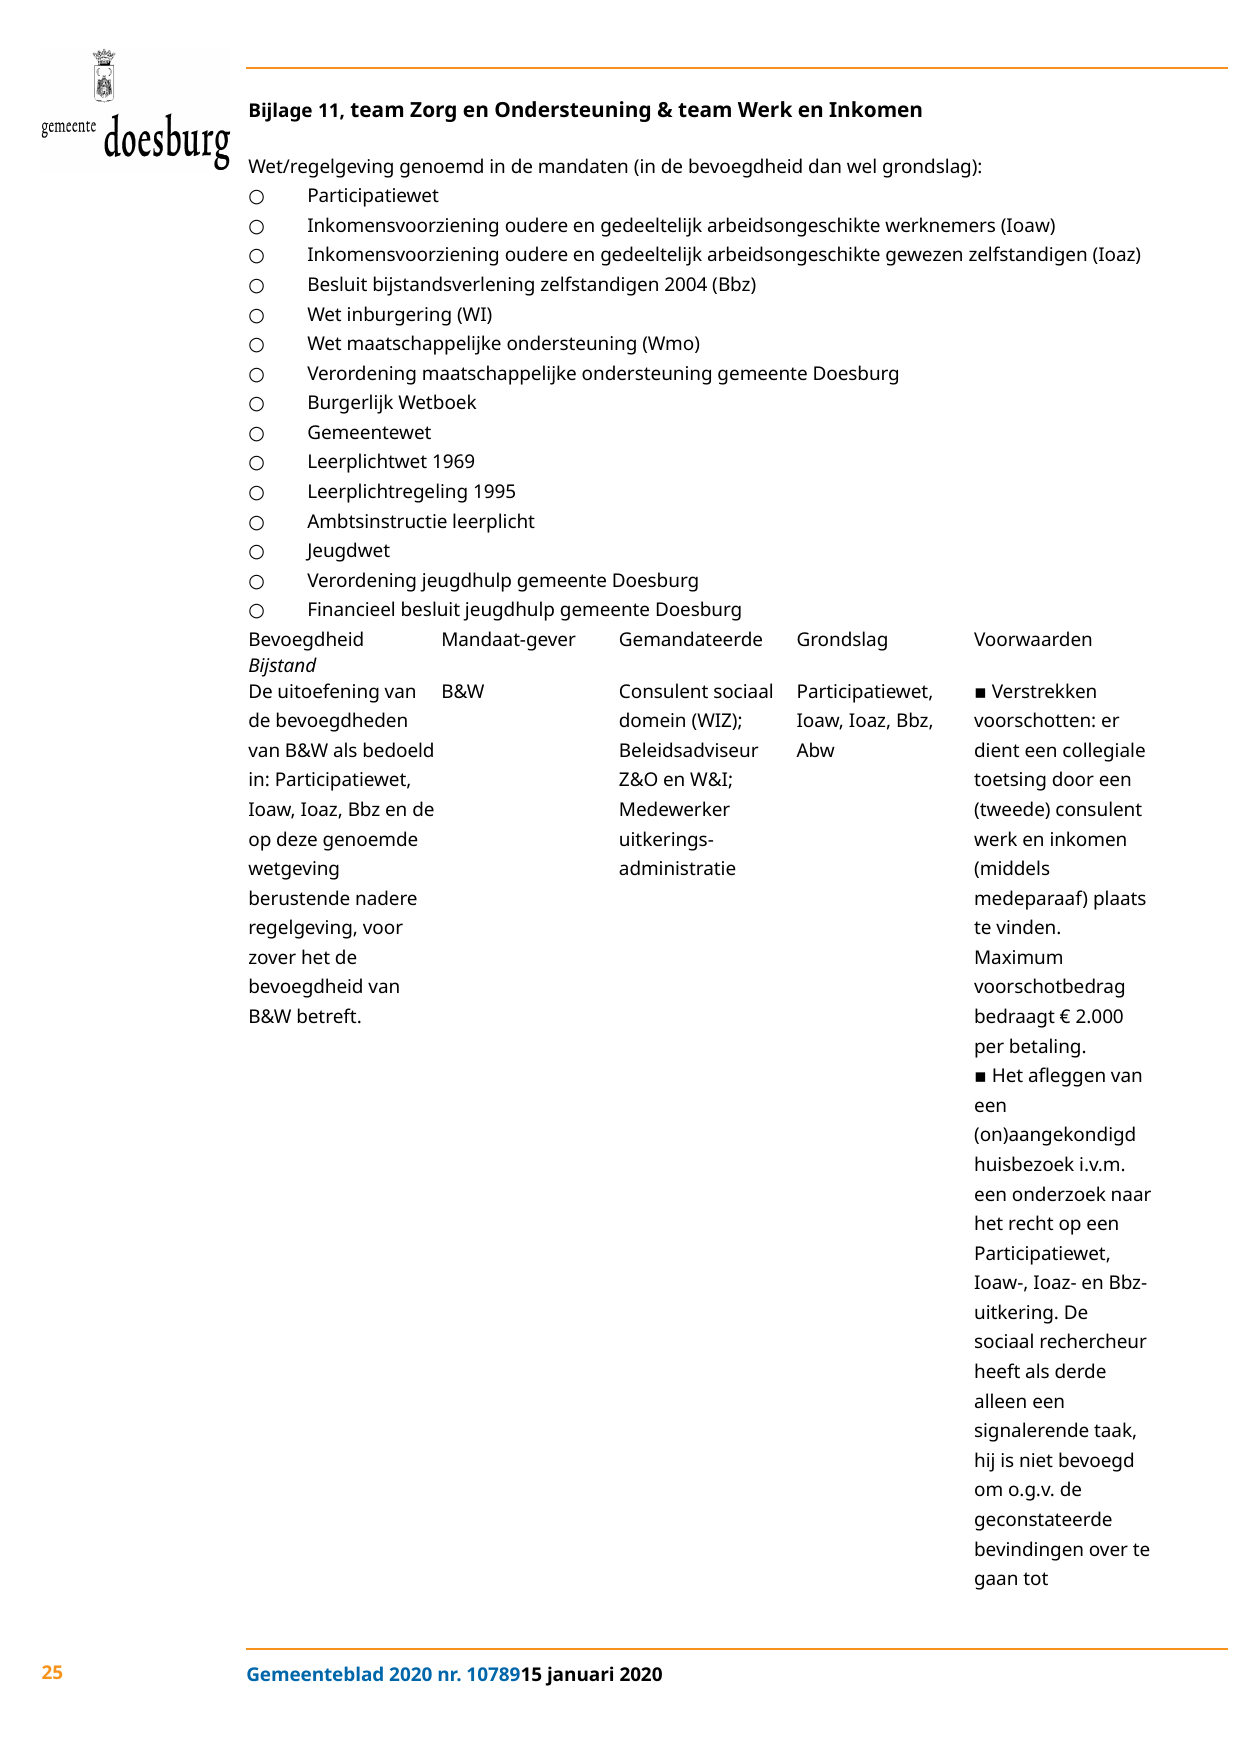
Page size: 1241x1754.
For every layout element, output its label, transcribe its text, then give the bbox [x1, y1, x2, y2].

table_header Bevoegdheid [248, 626, 441, 652]
table_cell De uitoefening van de bevoegdheden van B&W als bedoeld in: Participatiewet, Ioaw, Ioaz, Bbz en de op deze genoemde wetgeving berustende nadere regelgeving, voor zover het de bevoegdheid van B&W betreft. [248, 678, 441, 1591]
list Gemeentewet [248, 419, 1152, 445]
table_header Gemandateerde [619, 626, 796, 652]
table_cell Bijstand [248, 652, 1152, 678]
list Participatiewet [248, 182, 1152, 208]
list Leerplichtregeling 1995 [248, 478, 1152, 504]
table_cell ▪ Verstrekken voorschotten: er dient een collegiale toetsing door een (tweede) consulent werk en inkomen (middels medeparaaf) plaats te vinden. Maximum voorschotbedrag bedraagt € 2.000 per betaling. ▪ Het afleggen van een (on)aangekondigd huisbezoek i.v.m. een onderzoek naar het recht op een Participatiewet, Ioaw-, Ioaz- en Bbz-uitkering. De sociaal rechercheur heeft als derde alleen een signalerende taak, hij is niet bevoegd om o.g.v. de geconstateerde bevindingen over te gaan tot [974, 678, 1152, 1591]
list Leerplichtwet 1969 [248, 449, 1152, 474]
table_cell Participatiewet, Ioaw, Ioaz, Bbz, Abw [796, 678, 974, 1591]
table_cell Consulent sociaal domein (WIZ); Beleidsadviseur Z&O en W&I; Medewerker uitkerings-administratie [619, 678, 796, 1591]
list Besluit bijstandsverlening zelfstandigen 2004 (Bbz) [248, 271, 1152, 297]
list Wet maatschappelijke ondersteuning (Wmo) [248, 330, 1152, 356]
text Bijlage 11, team Zorg en Ondersteuning & team Werk en Inkomen [248, 95, 1152, 123]
list Verordening jeugdhulp gemeente Doesburg [248, 567, 1152, 593]
picture [41, 47, 231, 172]
list Financieel besluit jeugdhulp gemeente Doesburg [248, 597, 1152, 622]
list Verordening maatschappelijke ondersteuning gemeente Doesburg [248, 360, 1152, 386]
table_header Mandaat-gever [441, 626, 619, 652]
table_header Grondslag [796, 626, 974, 652]
list Ambtsinstructie leerplicht [248, 508, 1152, 534]
table_header Voorwaarden [974, 626, 1152, 652]
table_cell B&W [441, 678, 619, 1591]
list Inkomensvoorziening oudere en gedeeltelijk arbeidsongeschikte werknemers (Ioaw) [248, 212, 1152, 238]
list Wet inburgering (WI) [248, 301, 1152, 327]
list Jeugdwet [248, 537, 1152, 563]
list Burgerlijk Wetboek [248, 389, 1152, 415]
list Inkomensvoorziening oudere en gedeeltelijk arbeidsongeschikte gewezen zelfstandigen (Ioaz) [248, 242, 1152, 267]
text Wet/regelgeving genoemd in de mandaten (in de bevoegdheid dan wel grondslag): [248, 153, 1152, 179]
